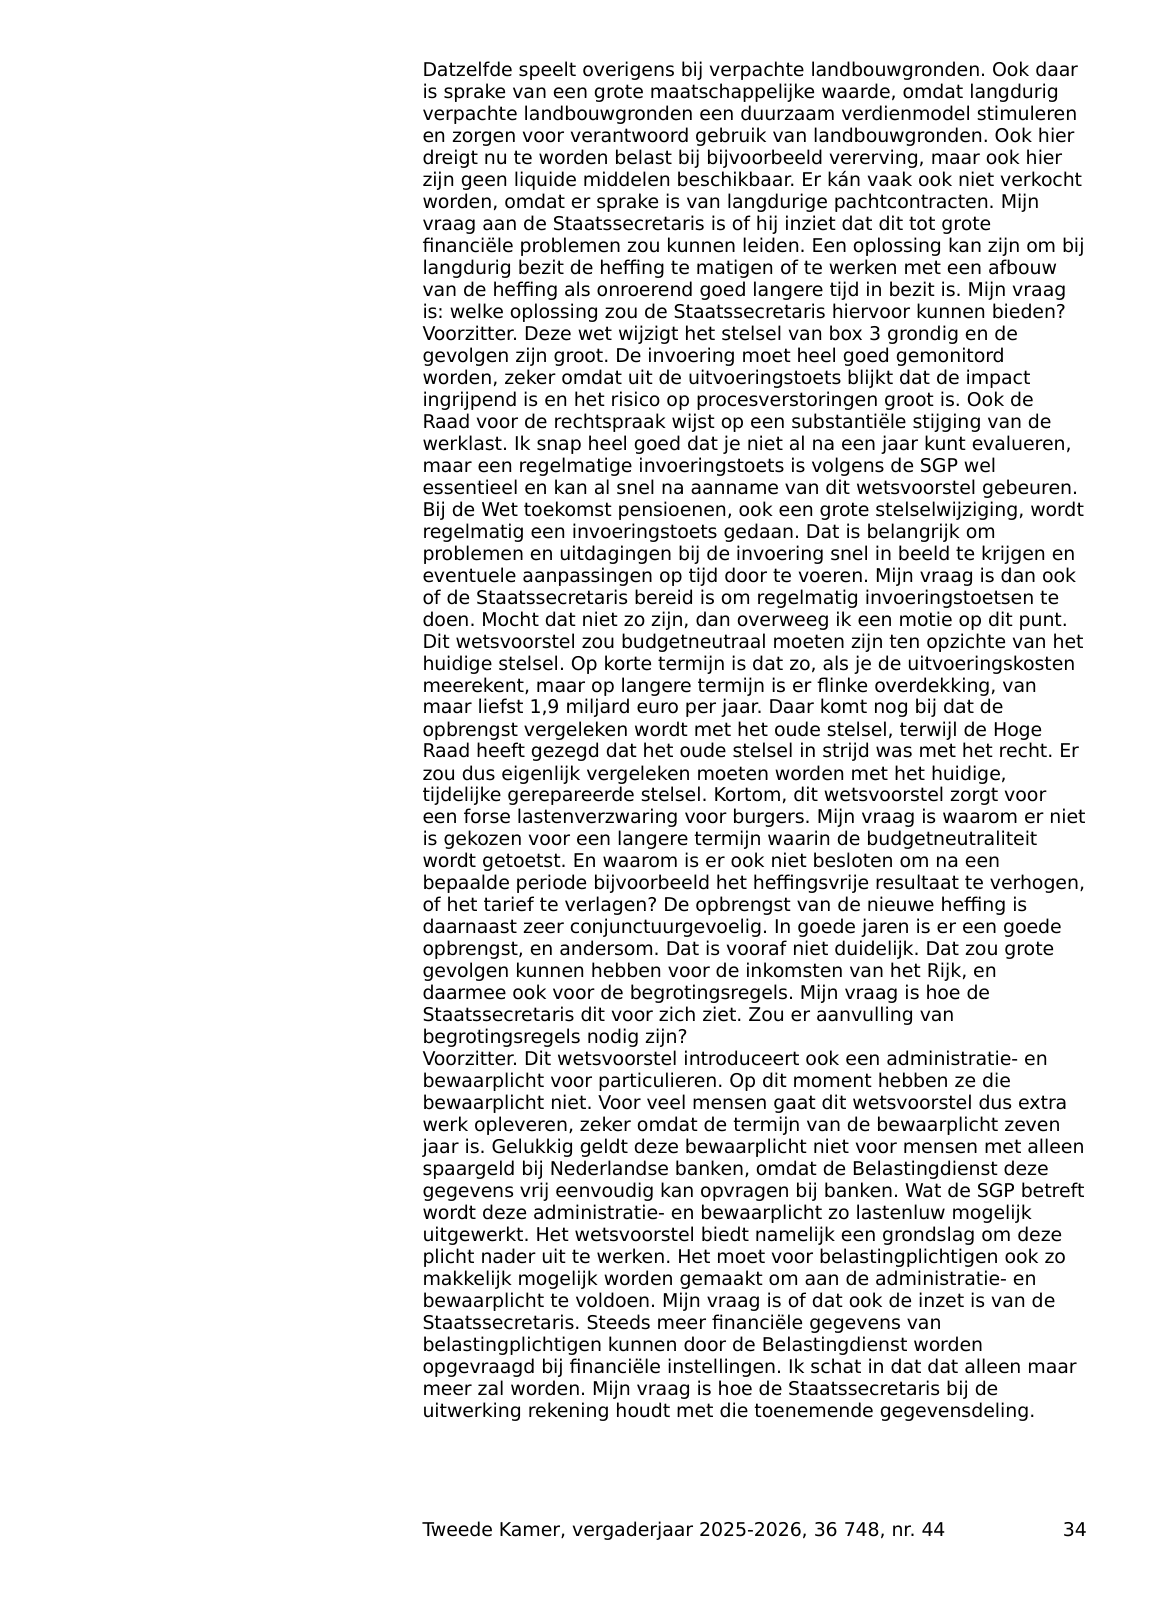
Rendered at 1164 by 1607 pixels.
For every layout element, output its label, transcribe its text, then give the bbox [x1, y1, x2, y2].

text Voorzitter. Dit wetsvoorstel introduceert ook een administratie- en bewaarplicht voor particulieren. Op dit moment hebben ze die bewaarplicht niet. Voor veel mensen gaat dit wetsvoorstel dus extra werk opleveren, zeker omdat de termijn van de bewaarplicht zeven jaar is. Gelukkig geldt deze bewaarplicht niet voor mensen met alleen spaargeld bij Nederlandse banken, omdat de Belastingdienst deze gegevens vrij eenvoudig kan opvragen bij banken. Wat de SGP betreft wordt deze administratie- en bewaarplicht zo lastenluw mogelijk uitgewerkt. Het wetsvoorstel biedt namelijk een grondslag om deze plicht nader uit te werken. Het moet voor belastingplichtigen ook zo makkelijk mogelijk worden gemaakt om aan de administratie- en bewaarplicht te voldoen. Mijn vraag is of dat ook de inzet is van de Staatssecretaris. Steeds meer financiële gegevens van belastingplichtigen kunnen door de Belastingdienst worden opgevraagd bij financiële instellingen. Ik schat in dat dat alleen maar meer zal worden. Mijn vraag is hoe de Staatssecretaris bij de uitwerking rekening houdt met die toenemende gegevensdeling. [422, 1048, 1087, 1422]
text Datzelfde speelt overigens bij verpachte landbouwgronden. Ook daar is sprake van een grote maatschappelijke waarde, omdat langdurig verpachte landbouwgronden een duurzaam verdienmodel stimuleren en zorgen voor verantwoord gebruik van landbouwgronden. Ook hier dreigt nu te worden belast bij bijvoorbeeld vererving, maar ook hier zijn geen liquide middelen beschikbaar. Er kán vaak ook niet verkocht worden, omdat er sprake is van langdurige pachtcontracten. Mijn vraag aan de Staatssecretaris is of hij inziet dat dit tot grote financiële problemen zou kunnen leiden. Een oplossing kan zijn om bij langdurig bezit de heffing te matigen of te werken met een afbouw van de heffing als onroerend goed langere tijd in bezit is. Mijn vraag is: welke oplossing zou de Staatssecretaris hiervoor kunnen bieden? [422, 59, 1087, 323]
text Voorzitter. Deze wet wijzigt het stelsel van box 3 grondig en de gevolgen zijn groot. De invoering moet heel goed gemonitord worden, zeker omdat uit de uitvoeringstoets blijkt dat de impact ingrijpend is en het risico op procesverstoringen groot is. Ook de Raad voor de rechtspraak wijst op een substantiële stijging van de werklast. Ik snap heel goed dat je niet al na een jaar kunt evalueren, maar een regelmatige invoeringstoets is volgens de SGP wel essentieel en kan al snel na aanname van dit wetsvoorstel gebeuren. Bij de Wet toekomst pensioenen, ook een grote stelselwijziging, wordt regelmatig een invoeringstoets gedaan. Dat is belangrijk om problemen en uitdagingen bij de invoering snel in beeld te krijgen en eventuele aanpassingen op tijd door te voeren. Mijn vraag is dan ook of de Staatssecretaris bereid is om regelmatig invoeringstoetsen te doen. Mocht dat niet zo zijn, dan overweeg ik een motie op dit punt. [422, 323, 1087, 631]
text Dit wetsvoorstel zou budgetneutraal moeten zijn ten opzichte van het huidige stelsel. Op korte termijn is dat zo, als je de uitvoeringskosten meerekent, maar op langere termijn is er flinke overdekking, van maar liefst 1,9 miljard euro per jaar. Daar komt nog bij dat de opbrengst vergeleken wordt met het oude stelsel, terwijl de Hoge Raad heeft gezegd dat het oude stelsel in strijd was met het recht. Er zou dus eigenlijk vergeleken moeten worden met het huidige, tijdelijke gerepareerde stelsel. Kortom, dit wetsvoorstel zorgt voor een forse lastenverzwaring voor burgers. Mijn vraag is waarom er niet is gekozen voor een langere termijn waarin de budgetneutraliteit wordt getoetst. En waarom is er ook niet besloten om na een bepaalde periode bijvoorbeeld het heffingsvrije resultaat te verhogen, of het tarief te verlagen? De opbrengst van de nieuwe heffing is daarnaast zeer conjunctuurgevoelig. In goede jaren is er een goede opbrengst, en andersom. Dat is vooraf niet duidelijk. Dat zou grote gevolgen kunnen hebben voor de inkomsten van het Rijk, en daarmee ook voor de begrotingsregels. Mijn vraag is hoe de Staatssecretaris dit voor zich ziet. Zou er aanvulling van begrotingsregels nodig zijn? [422, 631, 1087, 1048]
